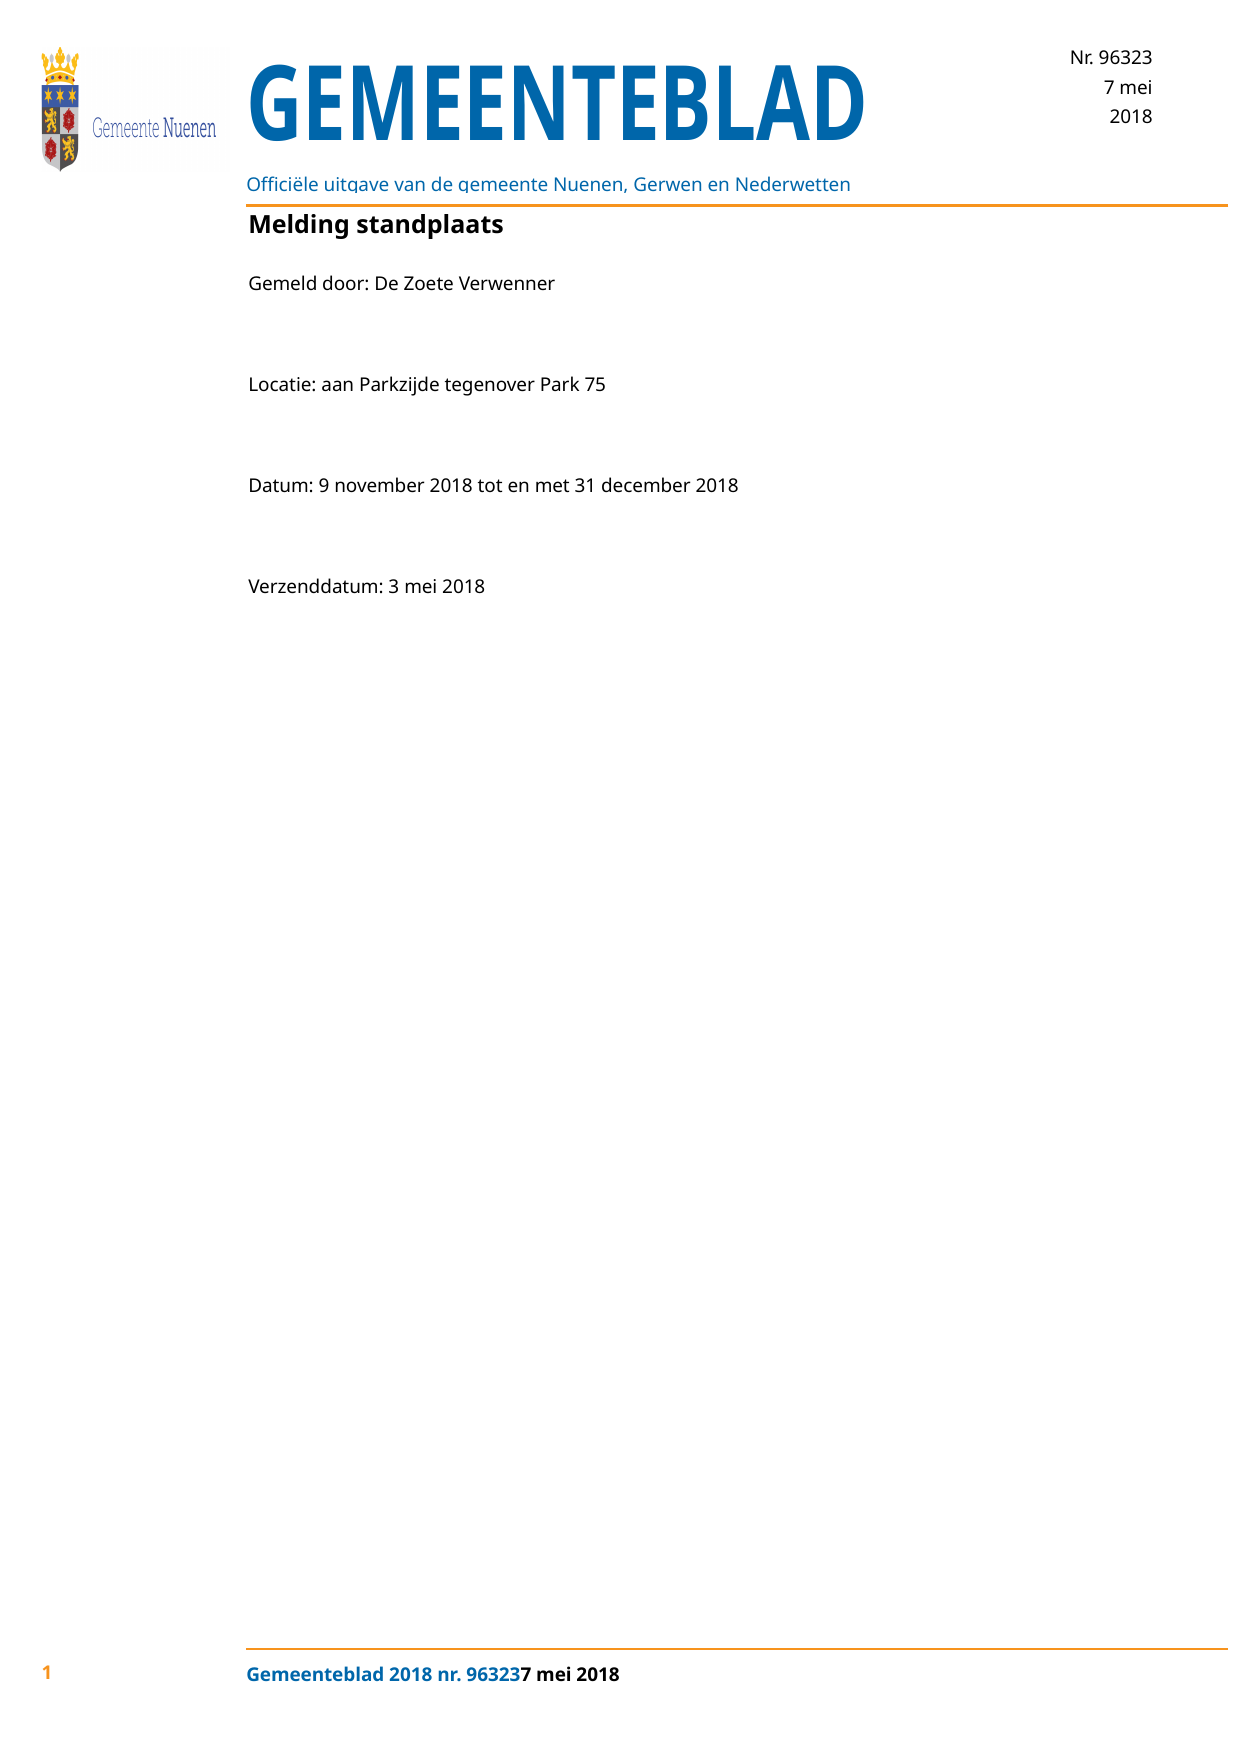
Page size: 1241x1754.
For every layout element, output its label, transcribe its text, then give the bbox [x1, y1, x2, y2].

text Gemeld door: De Zoete Verwenner [248, 270, 1152, 296]
text Melding standplaats [248, 207, 1152, 241]
text Datum: 9 november 2018 tot en met 31 december 2018 [248, 472, 1152, 498]
text Locatie: aan Parkzijde tegenover Park 75 [248, 371, 1152, 397]
text Verzenddatum: 3 mei 2018 [248, 573, 1152, 598]
picture [41, 47, 231, 172]
